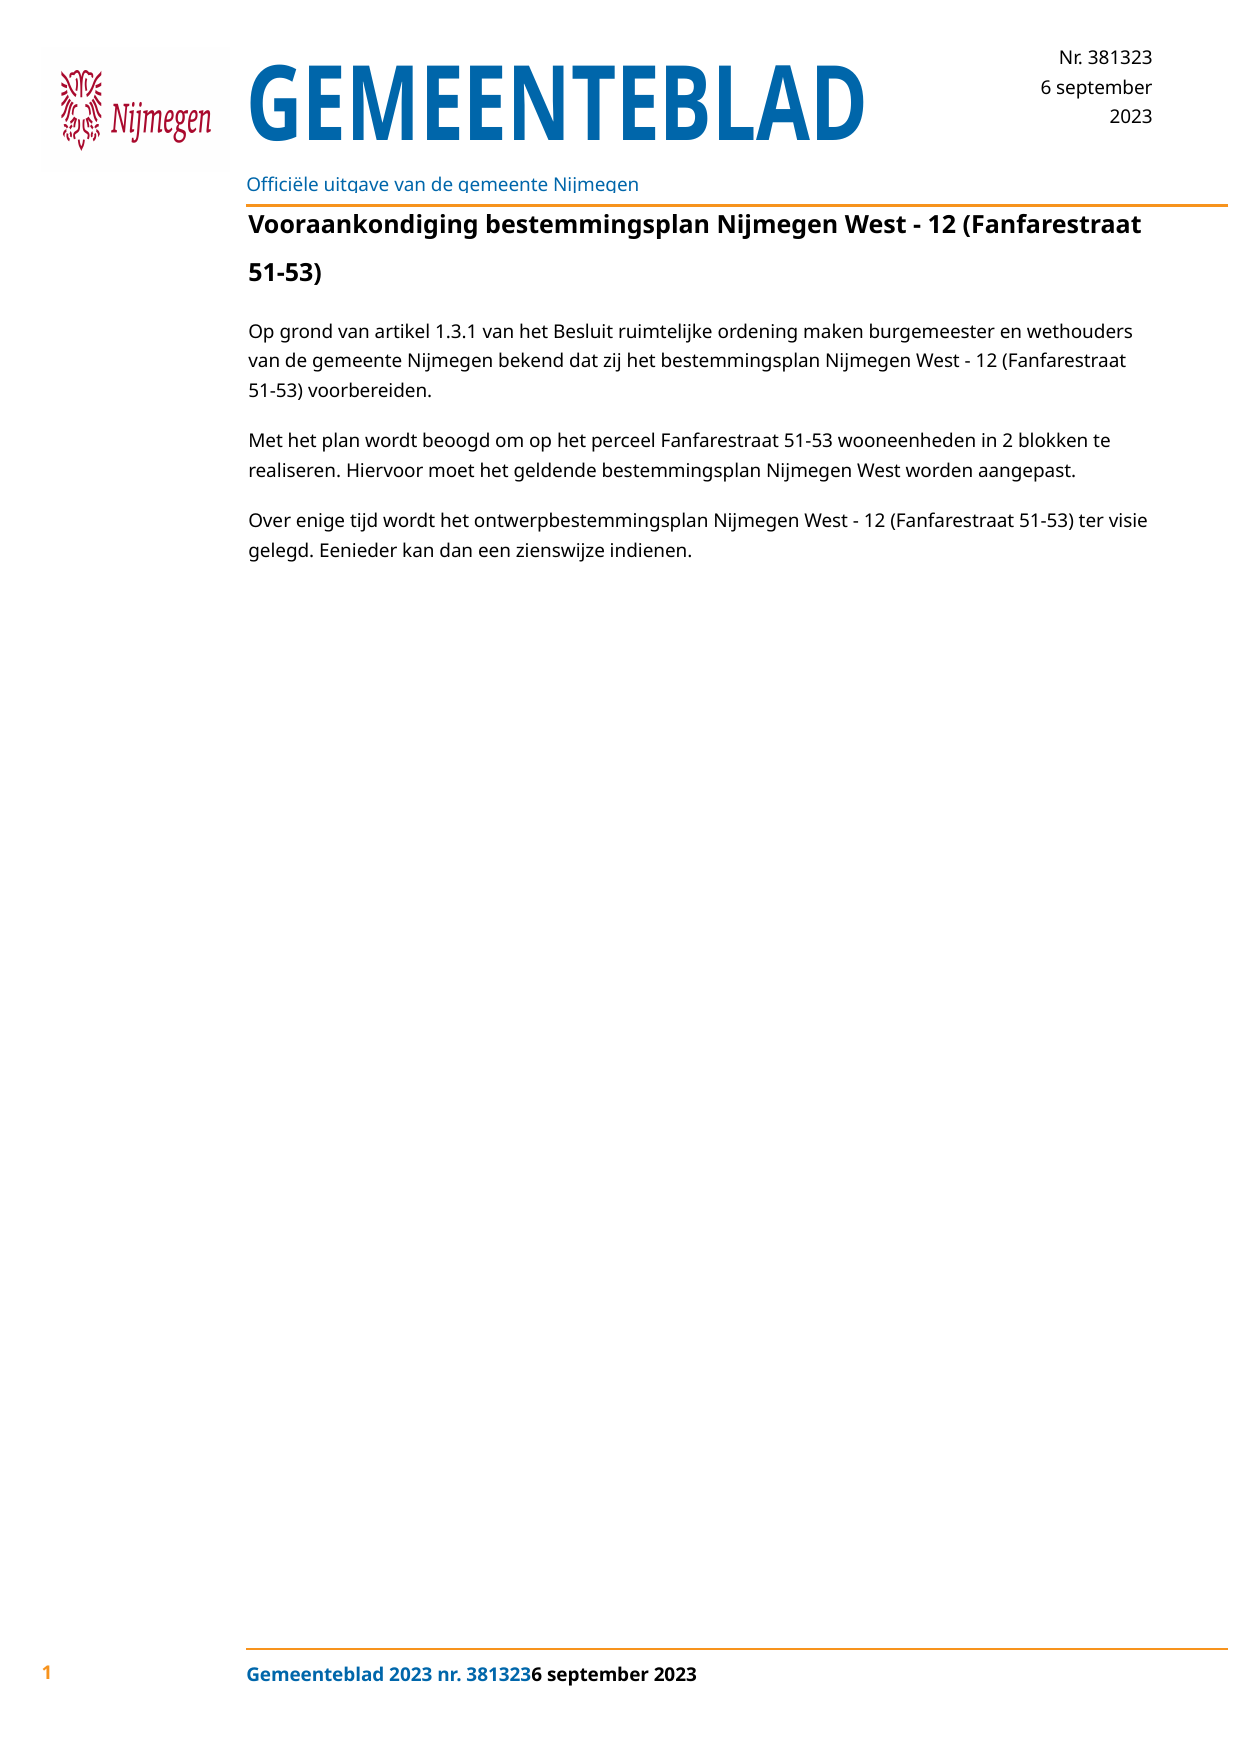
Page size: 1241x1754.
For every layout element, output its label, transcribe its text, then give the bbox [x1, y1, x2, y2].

picture [41, 47, 231, 172]
text Over enige tijd wordt het ontwerpbestemmingsplan Nijmegen West - 12 (Fanfarestraat 51-53) ter visie gelegd. Eenieder kan dan een zienswijze indienen. [248, 507, 1152, 563]
text Met het plan wordt beoogd om op het perceel Fanfarestraat 51-53 wooneenheden in 2 blokken te realiseren. Hiervoor moet het geldende bestemmingsplan Nijmegen West worden aangepast. [248, 427, 1152, 483]
text Vooraankondiging bestemmingsplan Nijmegen West - 12 (Fanfarestraat 51-53) [248, 207, 1152, 288]
text Op grond van artikel 1.3.1 van het Besluit ruimtelijke ordening maken burgemeester en wethouders van de gemeente Nijmegen bekend dat zij het bestemmingsplan Nijmegen West - 12 (Fanfarestraat 51-53) voorbereiden. [248, 318, 1152, 403]
